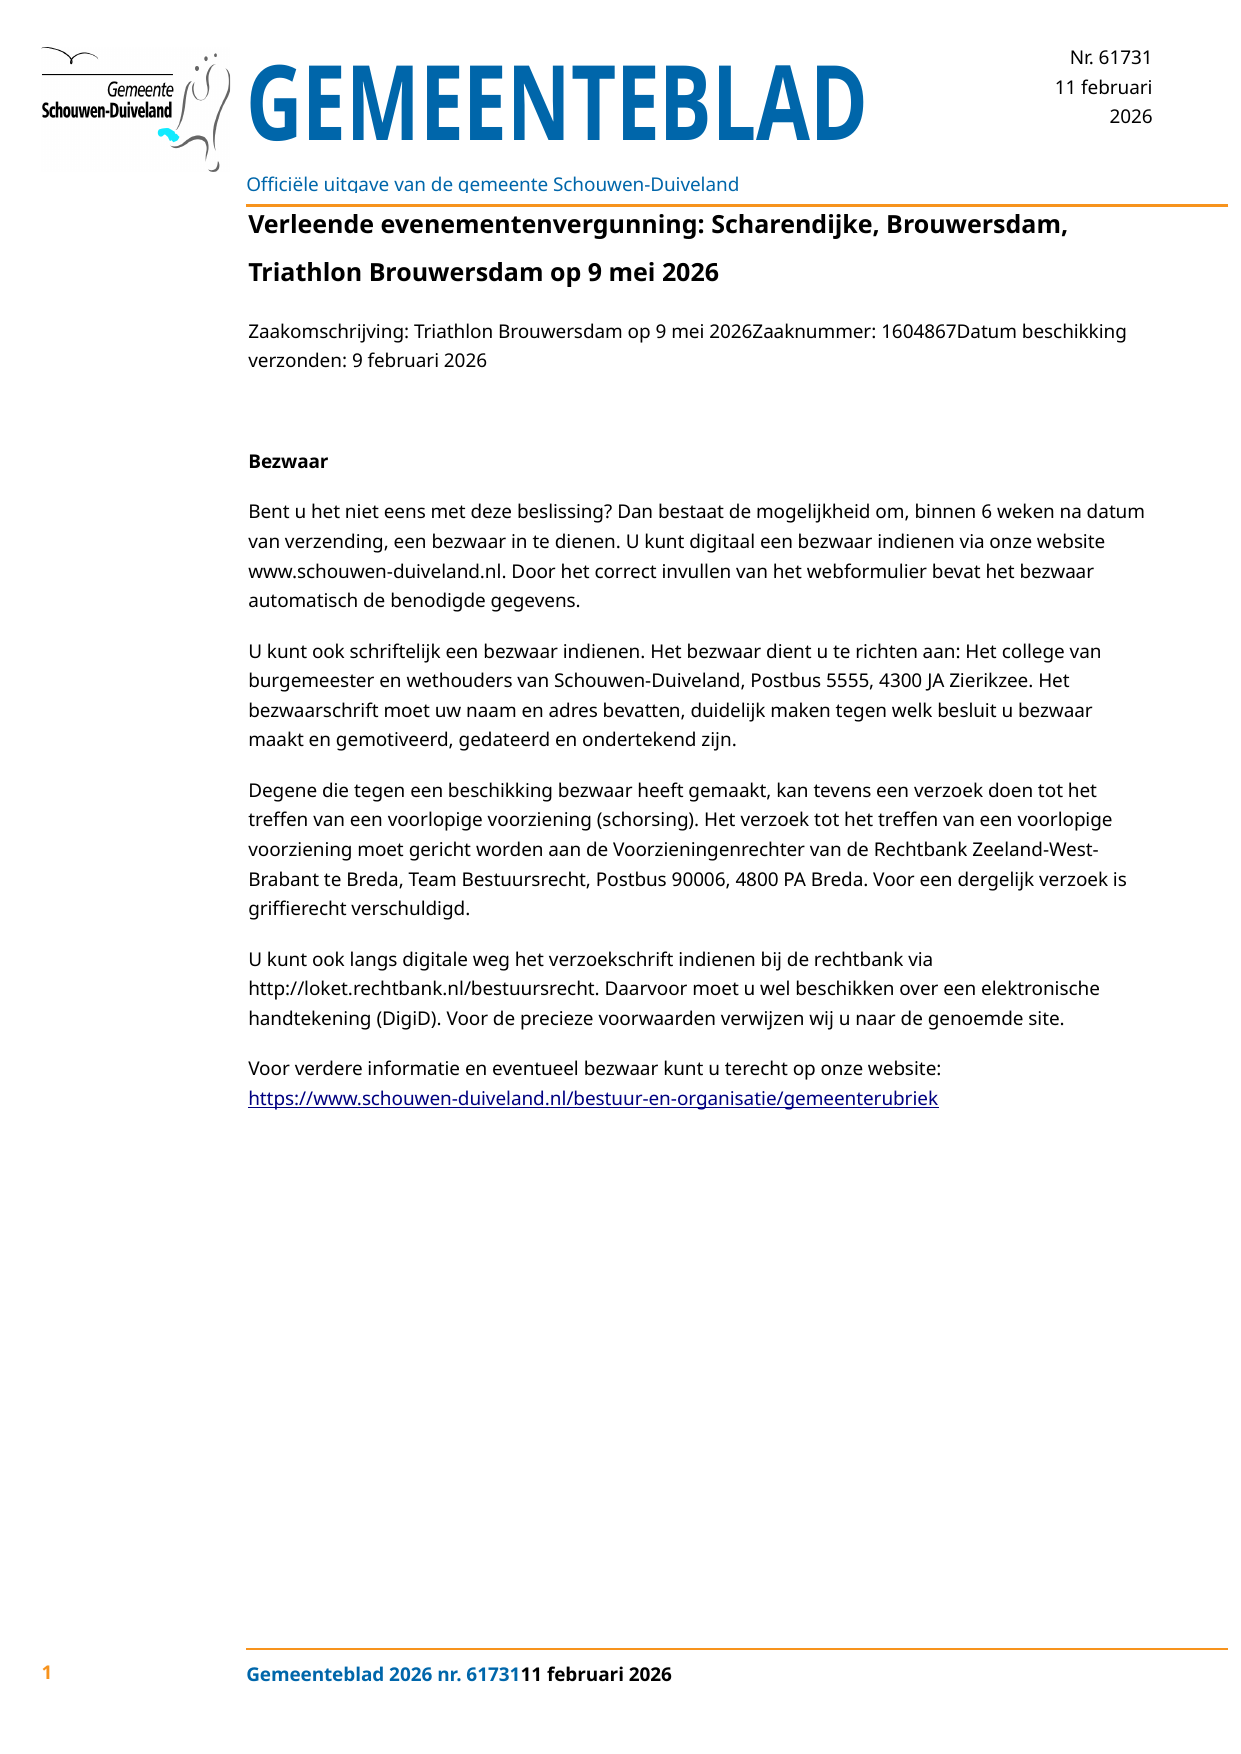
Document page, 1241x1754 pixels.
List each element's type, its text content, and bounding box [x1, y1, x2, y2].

text U kunt ook schriftelijk een bezwaar indienen. Het bezwaar dient u te richten aan: Het college van burgemeester en wethouders van Schouwen-Duiveland, Postbus 5555, 4300 JA Zierikzee. Het bezwaarschrift moet uw naam en adres bevatten, duidelijk maken tegen welk besluit u bezwaar maakt en gemotiveerd, gedateerd en ondertekend zijn. [248, 638, 1152, 752]
text Zaakomschrijving: Triathlon Brouwersdam op 9 mei 2026Zaaknummer: 1604867Datum beschikking verzonden: 9 februari 2026 [248, 318, 1152, 373]
text Verleende evenementenvergunning: Scharendijke, Brouwersdam, Triathlon Brouwersdam op 9 mei 2026 [248, 207, 1152, 288]
text Bezwaar [248, 448, 1152, 474]
picture [41, 47, 231, 172]
text Voor verdere informatie en eventueel bezwaar kunt u terecht op onze website: https://www.schouwen-duiveland.nl/bestuur-en-organisatie/gemeenterubriek [248, 1055, 1152, 1111]
text Bent u het niet eens met deze beslissing? Dan bestaat de mogelijkheid om, binnen 6 weken na datum van verzending, een bezwaar in te dienen. U kunt digitaal een bezwaar indienen via onze website www.schouwen-duiveland.nl. Door het correct invullen van het webformulier bevat het bezwaar automatisch de benodigde gegevens. [248, 499, 1152, 613]
text Degene die tegen een beschikking bezwaar heeft gemaakt, kan tevens een verzoek doen tot het treffen van een voorlopige voorziening (schorsing). Het verzoek tot het treffen van een voorlopige voorziening moet gericht worden aan de Voorzieningenrechter van de Rechtbank Zeeland-West-Brabant te Breda, Team Bestuursrecht, Postbus 90006, 4800 PA Breda. Voor een dergelijk verzoek is griffierecht verschuldigd. [248, 777, 1152, 921]
text U kunt ook langs digitale weg het verzoekschrift indienen bij de rechtbank via http://loket.rechtbank.nl/bestuursrecht. Daarvoor moet u wel beschikken over een elektronische handtekening (DigiD). Voor de precieze voorwaarden verwijzen wij u naar de genoemde site. [248, 946, 1152, 1031]
